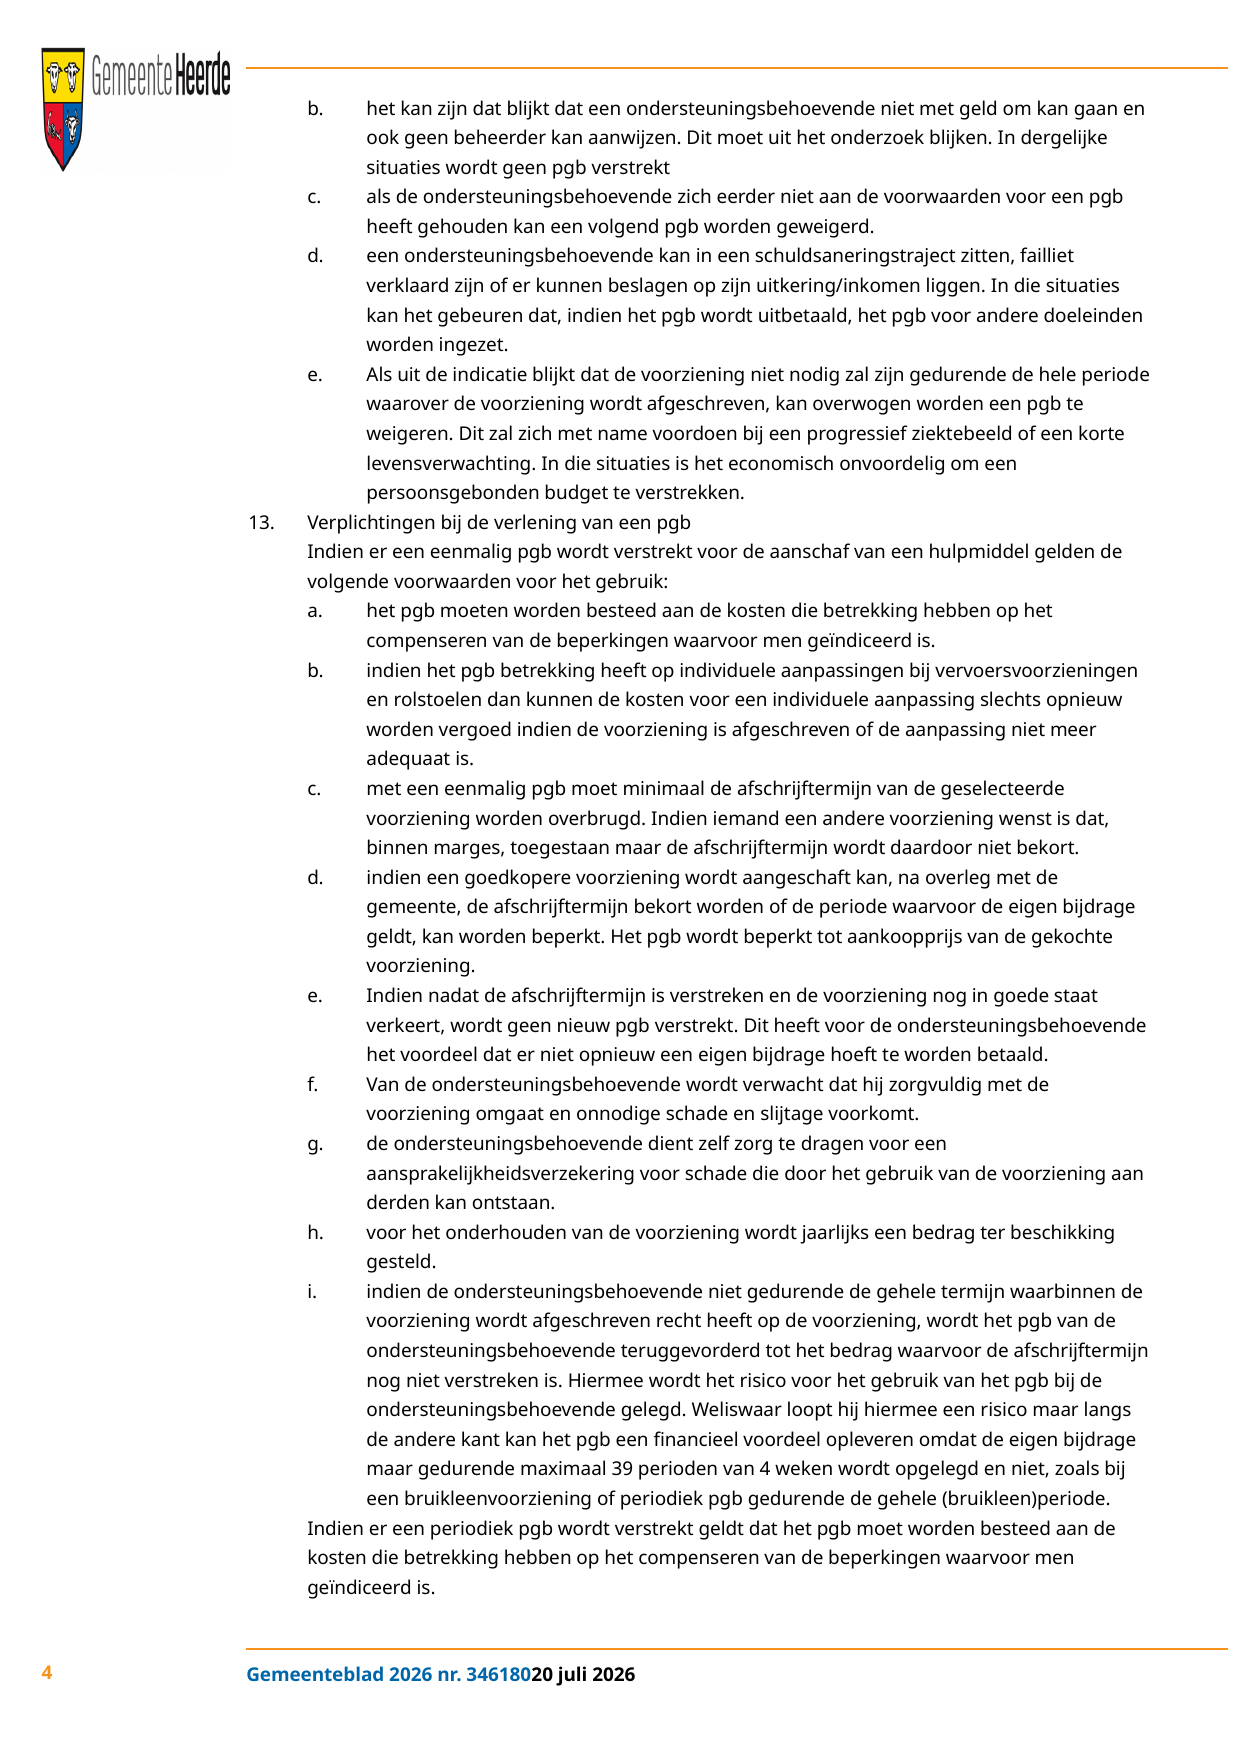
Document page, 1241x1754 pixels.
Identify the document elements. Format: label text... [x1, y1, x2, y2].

list de ondersteuningsbehoevende dient zelf zorg te dragen voor een aansprakelijkheidsverzekering voor schade die door het gebruik van de voorziening aan derden kan ontstaan. [307, 1130, 1152, 1215]
list Indien er een eenmalig pgb wordt verstrekt voor de aanschaf van een hulpmiddel gelden de volgende voorwaarden voor het gebruik: [248, 538, 1152, 594]
list het pgb moeten worden besteed aan de kosten die betrekking hebben op het compenseren van de beperkingen waarvoor men geïndiceerd is. [307, 598, 1152, 653]
list indien het pgb betrekking heeft op individuele aanpassingen bij vervoersvoorzieningen en rolstoelen dan kunnen de kosten voor een individuele aanpassing slechts opnieuw worden vergoed indien de voorziening is afgeschreven of de aanpassing niet meer adequaat is. [307, 657, 1152, 771]
list als de ondersteuningsbehoevende zich eerder niet aan de voorwaarden voor een pgb heeft gehouden kan een volgend pgb worden geweigerd. [307, 183, 1152, 239]
list Van de ondersteuningsbehoevende wordt verwacht dat hij zorgvuldig met de voorziening omgaat en onnodige schade en slijtage voorkomt. [307, 1071, 1152, 1126]
list voor het onderhouden van de voorziening wordt jaarlijks een bedrag ter beschikking gesteld. [307, 1219, 1152, 1274]
picture [41, 47, 231, 172]
list een ondersteuningsbehoevende kan in een schuldsaneringstraject zitten, failliet verklaard zijn of er kunnen beslagen op zijn uitkering/inkomen liggen. In die situaties kan het gebeuren dat, indien het pgb wordt uitbetaald, het pgb voor andere doeleinden worden ingezet. [307, 243, 1152, 357]
list Als uit de indicatie blijkt dat de voorziening niet nodig zal zijn gedurende de hele periode waarover de voorziening wordt afgeschreven, kan overwogen worden een pgb te weigeren. Dit zal zich met name voordoen bij een progressief ziektebeeld of een korte levensverwachting. In die situaties is het economisch onvoordelig om een persoonsgebonden budget te verstrekken. [307, 361, 1152, 505]
list indien een goedkopere voorziening wordt aangeschaft kan, na overleg met de gemeente, de afschrijftermijn bekort worden of de periode waarvoor de eigen bijdrage geldt, kan worden beperkt. Het pgb wordt beperkt tot aankoopprijs van de gekochte voorziening. [307, 864, 1152, 978]
list Indien nadat de afschrijftermijn is verstreken en de voorziening nog in goede staat verkeert, wordt geen nieuw pgb verstrekt. Dit heeft voor de ondersteuningsbehoevende het voordeel dat er niet opnieuw een eigen bijdrage hoeft te worden betaald. [307, 982, 1152, 1067]
list het kan zijn dat blijkt dat een ondersteuningsbehoevende niet met geld om kan gaan en ook geen beheerder kan aanwijzen. Dit moet uit het onderzoek blijken. In dergelijke situaties wordt geen pgb verstrekt [307, 95, 1152, 180]
list indien de ondersteuningsbehoevende niet gedurende de gehele termijn waarbinnen de voorziening wordt afgeschreven recht heeft op de voorziening, wordt het pgb van de ondersteuningsbehoevende teruggevorderd tot het bedrag waarvoor de afschrijftermijn nog niet verstreken is. Hiermee wordt het risico voor het gebruik van het pgb bij de ondersteuningsbehoevende gelegd. Weliswaar loopt hij hiermee een risico maar langs de andere kant kan het pgb een financieel voordeel opleveren omdat de eigen bijdrage maar gedurende maximaal 39 perioden van 4 weken wordt opgelegd en niet, zoals bij een bruikleenvoorziening of periodiek pgb gedurende de gehele (bruikleen)periode. [307, 1278, 1152, 1511]
list Indien er een periodiek pgb wordt verstrekt geldt dat het pgb moet worden besteed aan de kosten die betrekking hebben op het compenseren van de beperkingen waarvoor men geïndiceerd is. [248, 1515, 1152, 1600]
list met een eenmalig pgb moet minimaal de afschrijftermijn van de geselecteerde voorziening worden overbrugd. Indien iemand een andere voorziening wenst is dat, binnen marges, toegestaan maar de afschrijftermijn wordt daardoor niet bekort. [307, 775, 1152, 860]
list Verplichtingen bij de verlening van een pgb [248, 509, 1152, 535]
